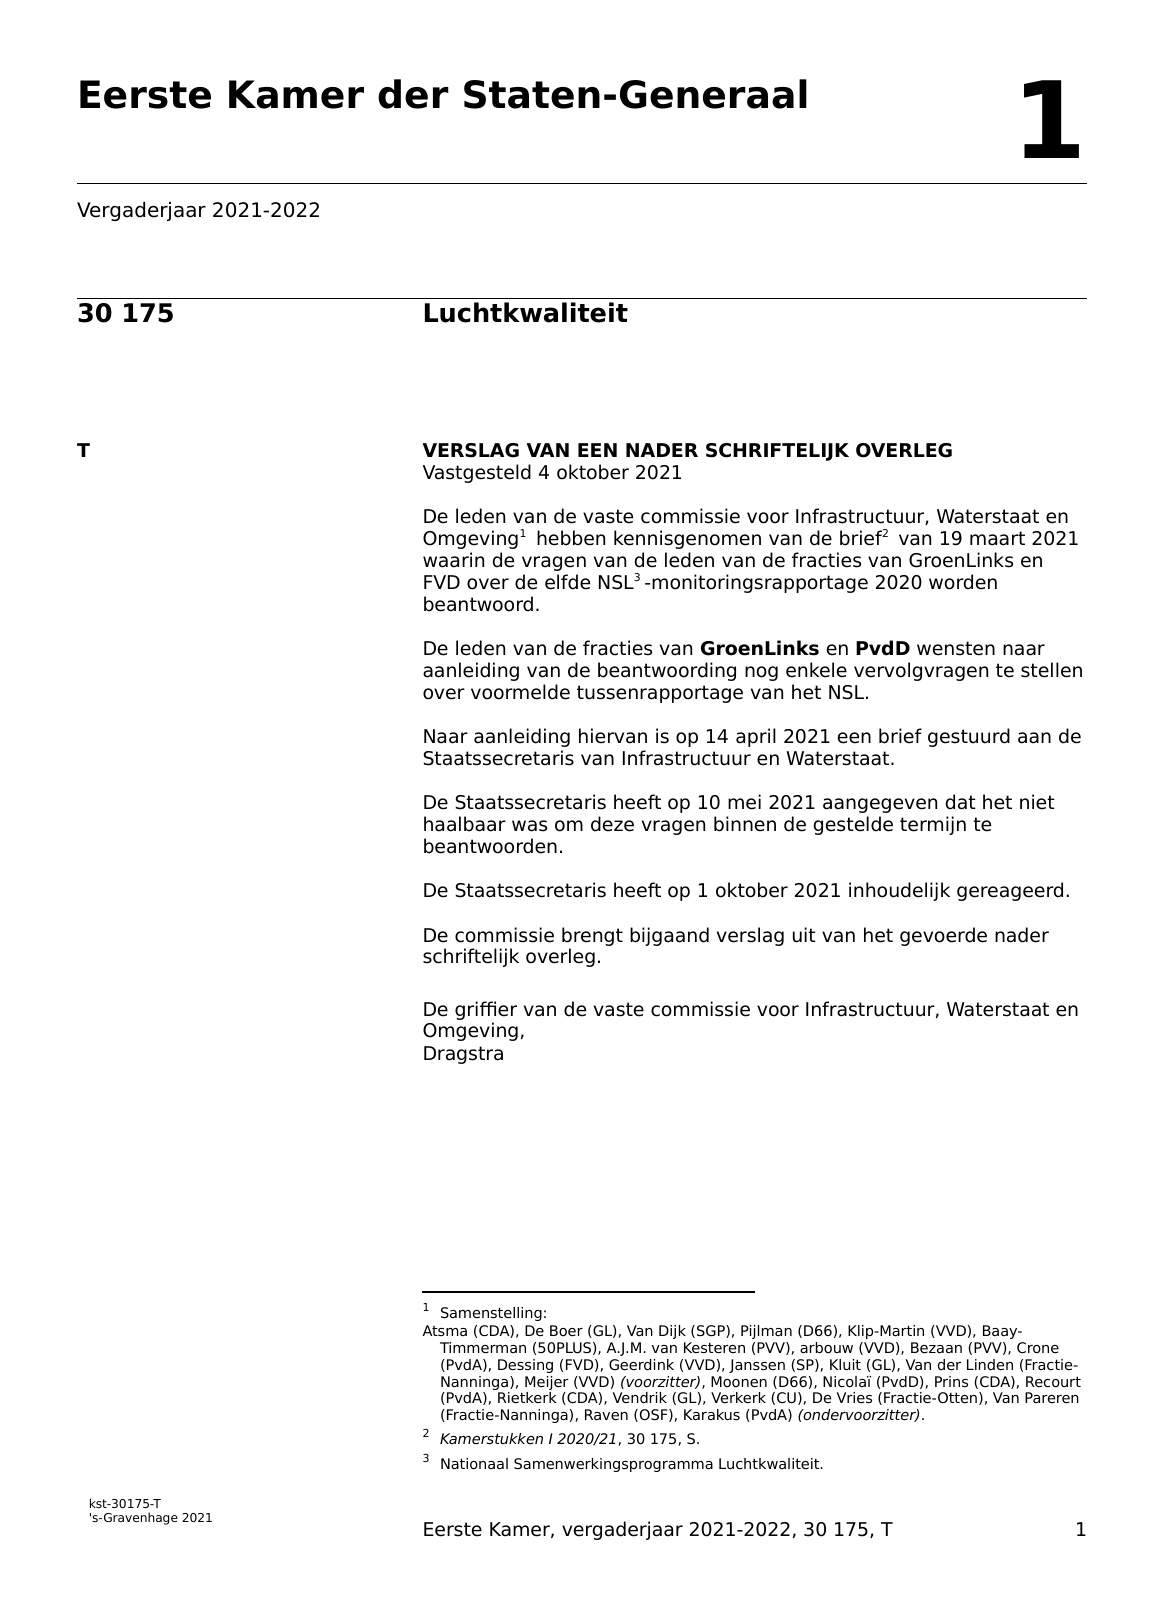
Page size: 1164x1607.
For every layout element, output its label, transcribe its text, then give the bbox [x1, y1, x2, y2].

text De leden van de vaste commissie voor Infrastructuur, Waterstaat en Omgeving hebben kennisgenomen van de brief van 19 maart 2021 waarin de vragen van de leden van de fracties van GroenLinks en FVD over de elfde NSL-monitoringsrapportage 2020 worden beantwoord. [422, 506, 1087, 616]
text Samenstelling: [422, 1301, 1087, 1323]
text kst-30175-T [88, 1497, 323, 1511]
text Atsma (CDA), De Boer (GL), Van Dijk (SGP), Pijlman (D66), Klip-Martin (VVD), Baay-Timmerman (50PLUS), A.J.M. van Kesteren (PVV), arbouw (VVD), Bezaan (PVV), Crone (PvdA), Dessing (FVD), Geerdink (VVD), Janssen (SP), Kluit (GL), Van der Linden (Fractie-Nanninga), Meijer (VVD) (voorzitter), Moonen (D66), Nicolaï (PvdD), Prins (CDA), Recourt (PvdA), Rietkerk (CDA), Vendrik (GL), Verkerk (CU), De Vries (Fractie-Otten), Van Pareren (Fractie-Nanninga), Raven (OSF), Karakus (PvdA) (ondervoorzitter). [422, 1323, 1087, 1424]
subtitle 30 175 Luchtkwaliteit [77, 299, 1087, 329]
text De commissie brengt bijgaand verslag uit van het gevoerde nader schriftelijk overleg. [422, 924, 1087, 968]
text Nationaal Samenwerkingsprogramma Luchtkwaliteit. [422, 1452, 1087, 1474]
table_header 1 [886, 59, 1087, 183]
text De leden van de fracties van GroenLinks en PvdD wensten naar aanleiding van de beantwoording nog enkele vervolgvragen te stellen over voormelde tussenrapportage van het NSL. [422, 638, 1087, 704]
subtitle T VERSLAG VAN EEN NADER SCHRIFTELIJK OVERLEG [77, 440, 1087, 462]
text Naar aanleiding hiervan is op 14 april 2021 een brief gestuurd aan de Staatssecretaris van Infrastructuur en Waterstaat. [422, 726, 1087, 770]
text Vastgesteld 4 oktober 2021 [422, 462, 1087, 484]
table_cell Vergaderjaar 2021-2022 [77, 184, 1087, 298]
text 's-Gravenhage 2021 [88, 1511, 323, 1525]
text De Staatssecretaris heeft op 1 oktober 2021 inhoudelijk gereageerd. [422, 880, 1087, 902]
text De Staatssecretaris heeft op 10 mei 2021 aangegeven dat het niet haalbaar was om deze vragen binnen de gestelde termijn te beantwoorden. [422, 792, 1087, 858]
table_header Eerste Kamer der Staten-Generaal [77, 59, 886, 183]
text Kamerstukken I 2020/21, 30 175, S. [422, 1427, 1087, 1449]
text De griffier van de vaste commissie voor Infrastructuur, Waterstaat en Omgeving, Dragstra [422, 998, 1087, 1064]
